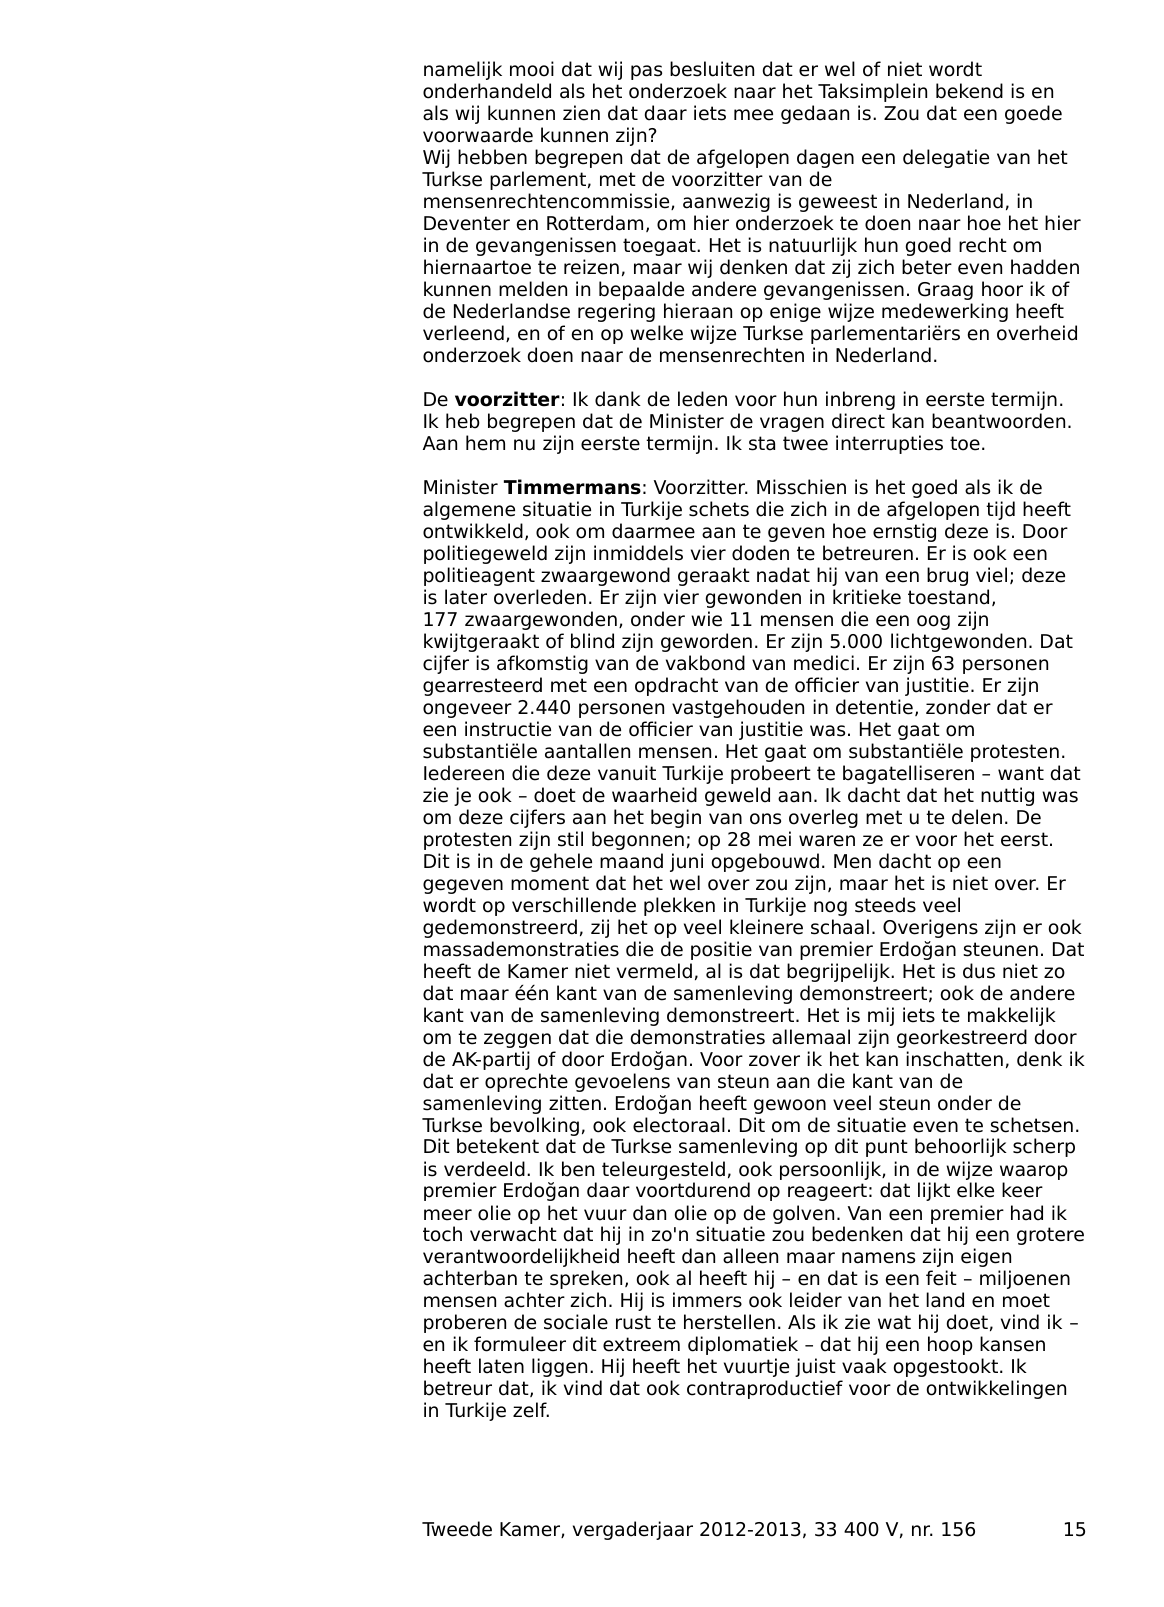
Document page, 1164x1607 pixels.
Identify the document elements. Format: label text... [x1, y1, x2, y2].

text Minister Timmermans: Voorzitter. Misschien is het goed als ik de algemene situatie in Turkije schets die zich in de afgelopen tijd heeft ontwikkeld, ook om daarmee aan te geven hoe ernstig deze is. Door politiegeweld zijn inmiddels vier doden te betreuren. Er is ook een politieagent zwaargewond geraakt nadat hij van een brug viel; deze is later overleden. Er zijn vier gewonden in kritieke toestand, 177 zwaargewonden, onder wie 11 mensen die een oog zijn kwijtgeraakt of blind zijn geworden. Er zijn 5.000 lichtgewonden. Dat cijfer is afkomstig van de vakbond van medici. Er zijn 63 personen gearresteerd met een opdracht van de officier van justitie. Er zijn ongeveer 2.440 personen vastgehouden in detentie, zonder dat er een instructie van de officier van justitie was. Het gaat om substantiële aantallen mensen. Het gaat om substantiële protesten. Iedereen die deze vanuit Turkije probeert te bagatelliseren – want dat zie je ook – doet de waarheid geweld aan. Ik dacht dat het nuttig was om deze cijfers aan het begin van ons overleg met u te delen. De protesten zijn stil begonnen; op 28 mei waren ze er voor het eerst. Dit is in de gehele maand juni opgebouwd. Men dacht op een gegeven moment dat het wel over zou zijn, maar het is niet over. Er wordt op verschillende plekken in Turkije nog steeds veel gedemonstreerd, zij het op veel kleinere schaal. Overigens zijn er ook massademonstraties die de positie van premier Erdoğan steunen. Dat heeft de Kamer niet vermeld, al is dat begrijpelijk. Het is dus niet zo dat maar één kant van de samenleving demonstreert; ook de andere kant van de samenleving demonstreert. Het is mij iets te makkelijk om te zeggen dat die demonstraties allemaal zijn georkestreerd door de AK-partij of door Erdoğan. Voor zover ik het kan inschatten, denk ik dat er oprechte gevoelens van steun aan die kant van de samenleving zitten. Erdoğan heeft gewoon veel steun onder de Turkse bevolking, ook electoraal. Dit om de situatie even te schetsen. Dit betekent dat de Turkse samenleving op dit punt behoorlijk scherp is verdeeld. Ik ben teleurgesteld, ook persoonlijk, in de wijze waarop premier Erdoğan daar voortdurend op reageert: dat lijkt elke keer meer olie op het vuur dan olie op de golven. Van een premier had ik toch verwacht dat hij in zo'n situatie zou bedenken dat hij een grotere verantwoordelijkheid heeft dan alleen maar namens zijn eigen achterban te spreken, ook al heeft hij – en dat is een feit – miljoenen mensen achter zich. Hij is immers ook leider van het land en moet proberen de sociale rust te herstellen. Als ik zie wat hij doet, vind ik – en ik formuleer dit extreem diplomatiek – dat hij een hoop kansen heeft laten liggen. Hij heeft het vuurtje juist vaak opgestookt. Ik betreur dat, ik vind dat ook contraproductief voor de ontwikkelingen in Turkije zelf. [422, 477, 1087, 1422]
text De voorzitter: Ik dank de leden voor hun inbreng in eerste termijn. Ik heb begrepen dat de Minister de vragen direct kan beantwoorden. Aan hem nu zijn eerste termijn. Ik sta twee interrupties toe. [422, 389, 1087, 455]
text Wij hebben begrepen dat de afgelopen dagen een delegatie van het Turkse parlement, met de voorzitter van de mensenrechtencommissie, aanwezig is geweest in Nederland, in Deventer en Rotterdam, om hier onderzoek te doen naar hoe het hier in de gevangenissen toegaat. Het is natuurlijk hun goed recht om hiernaartoe te reizen, maar wij denken dat zij zich beter even hadden kunnen melden in bepaalde andere gevangenissen. Graag hoor ik of de Nederlandse regering hieraan op enige wijze medewerking heeft verleend, en of en op welke wijze Turkse parlementariërs en overheid onderzoek doen naar de mensenrechten in Nederland. [422, 147, 1087, 367]
text namelijk mooi dat wij pas besluiten dat er wel of niet wordt onderhandeld als het onderzoek naar het Taksimplein bekend is en als wij kunnen zien dat daar iets mee gedaan is. Zou dat een goede voorwaarde kunnen zijn? [422, 59, 1087, 147]
